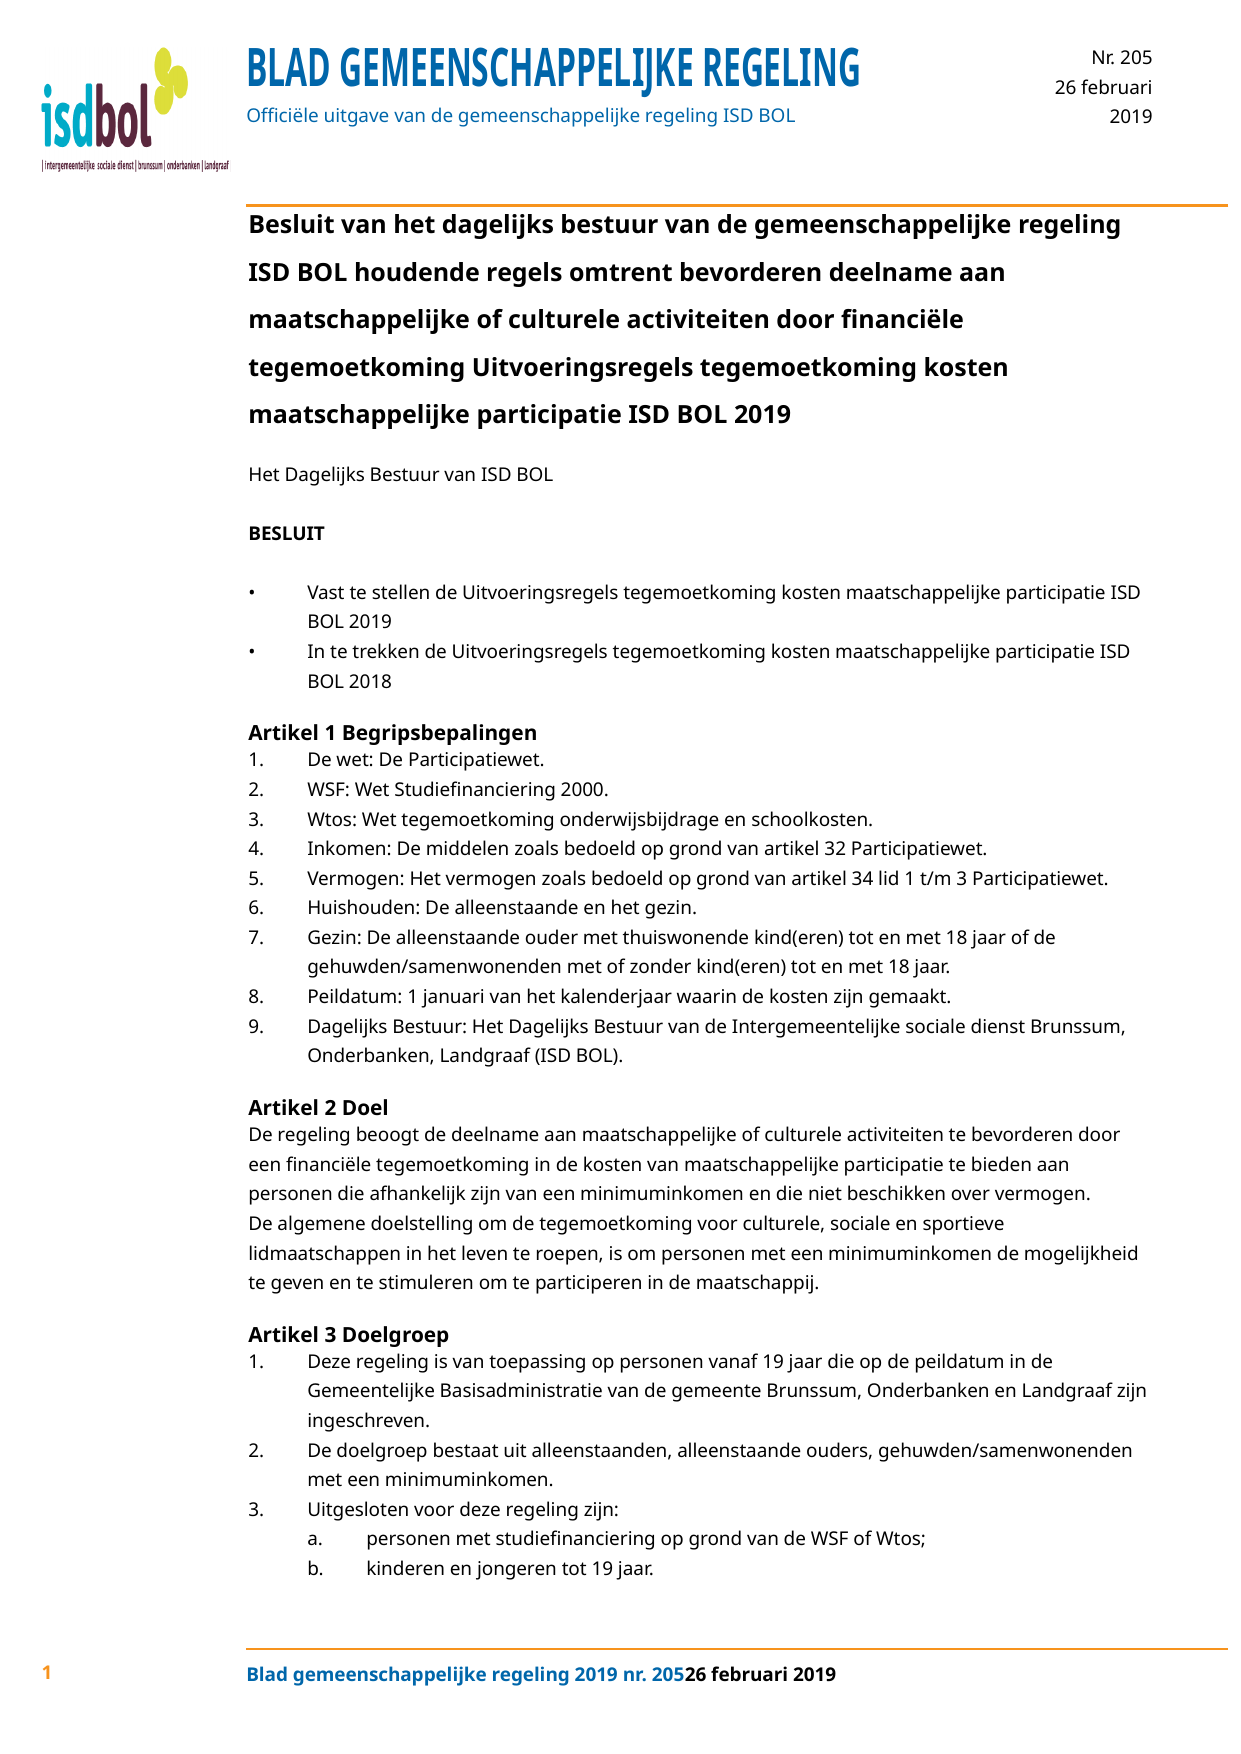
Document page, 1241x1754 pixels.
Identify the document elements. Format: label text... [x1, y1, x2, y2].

list Wtos: Wet tegemoetkoming onderwijsbijdrage en schoolkosten. [248, 806, 1152, 832]
text Artikel 1 Begripsbepalingen [248, 718, 1152, 747]
list Dagelijks Bestuur: Het Dagelijks Bestuur van de Intergemeentelijke sociale dienst Brunssum, Onderbanken, Landgraaf (ISD BOL). [248, 1013, 1152, 1068]
list WSF: Wet Studiefinanciering 2000. [248, 776, 1152, 802]
list kinderen en jongeren tot 19 jaar. [307, 1555, 1152, 1581]
list Gezin: De alleenstaande ouder met thuiswonende kind(eren) tot en met 18 jaar of de gehuwden/samenwonenden met of zonder kind(eren) tot en met 18 jaar. [248, 924, 1152, 979]
text BESLUIT [248, 520, 1152, 546]
text Besluit van het dagelijks bestuur van de gemeenschappelijke regeling ISD BOL houdende regels omtrent bevorderen deelname aan maatschappelijke of culturele activiteiten door financiële tegemoetkoming Uitvoeringsregels tegemoetkoming kosten maatschappelijke participatie ISD BOL 2019 [248, 207, 1152, 431]
list Uitgesloten voor deze regeling zijn: [248, 1496, 1152, 1522]
list De doelgroep bestaat uit alleenstaanden, alleenstaande ouders, gehuwden/samenwonenden met een minimuminkomen. [248, 1437, 1152, 1492]
list Inkomen: De middelen zoals bedoeld op grond van artikel 32 Participatiewet. [248, 835, 1152, 861]
list De wet: De Participatiewet. [248, 747, 1152, 772]
text De algemene doelstelling om de tegemoetkoming voor culturele, sociale en sportieve lidmaatschappen in het leven te roepen, is om personen met een minimuminkomen de mogelijkheid te geven en te stimuleren om te participeren in de maatschappij. [248, 1210, 1152, 1295]
picture [41, 47, 231, 172]
list Huishouden: De alleenstaande en het gezin. [248, 894, 1152, 920]
list Vast te stellen de Uitvoeringsregels tegemoetkoming kosten maatschappelijke participatie ISD BOL 2019 [248, 579, 1152, 634]
text Artikel 2 Doel [248, 1093, 1152, 1121]
text Artikel 3 Doelgroep [248, 1320, 1152, 1348]
list In te trekken de Uitvoeringsregels tegemoetkoming kosten maatschappelijke participatie ISD BOL 2018 [248, 638, 1152, 693]
list Peildatum: 1 januari van het kalenderjaar waarin de kosten zijn gemaakt. [248, 983, 1152, 1009]
list Vermogen: Het vermogen zoals bedoeld op grond van artikel 34 lid 1 t/m 3 Participatiewet. [248, 865, 1152, 891]
list personen met studiefinanciering op grond van de WSF of Wtos; [307, 1526, 1152, 1551]
text De regeling beoogt de deelname aan maatschappelijke of culturele activiteiten te bevorderen door een financiële tegemoetkoming in de kosten van maatschappelijke participatie te bieden aan personen die afhankelijk zijn van een minimuminkomen en die niet beschikken over vermogen. [248, 1121, 1152, 1206]
list Deze regeling is van toepassing op personen vanaf 19 jaar die op de peildatum in de Gemeentelijke Basisadministratie van de gemeente Brunssum, Onderbanken en Landgraaf zijn ingeschreven. [248, 1348, 1152, 1433]
text Het Dagelijks Bestuur van ISD BOL [248, 461, 1152, 486]
